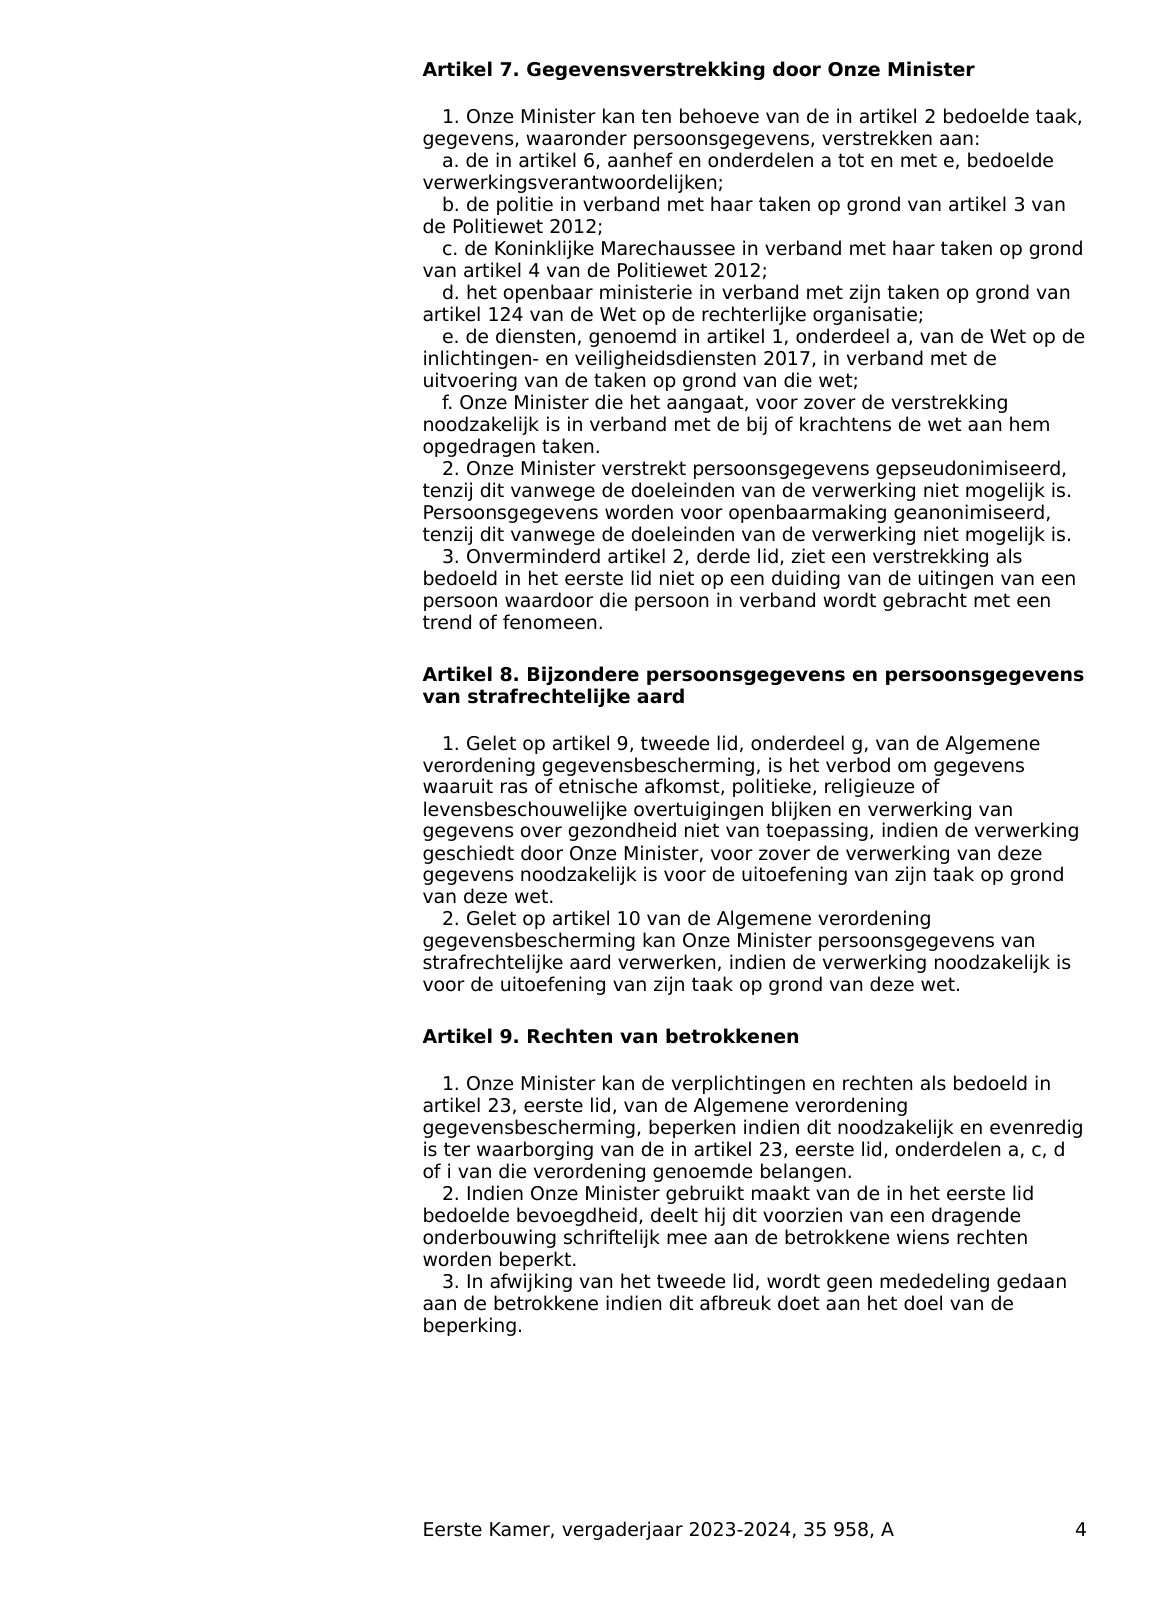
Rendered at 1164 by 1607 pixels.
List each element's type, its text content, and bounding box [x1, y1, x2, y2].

text b. de politie in verband met haar taken op grond van artikel 3 van de Politiewet 2012; [422, 194, 1087, 238]
text 1. Onze Minister kan ten behoeve van de in artikel 2 bedoelde taak, gegevens, waaronder persoonsgegevens, verstrekken aan: [422, 106, 1087, 150]
text 2. Onze Minister verstrekt persoonsgegevens gepseudonimiseerd, tenzij dit vanwege de doeleinden van de verwerking niet mogelijk is. Persoonsgegevens worden voor openbaarmaking geanonimiseerd, tenzij dit vanwege de doeleinden van de verwerking niet mogelijk is. [422, 458, 1087, 546]
text f. Onze Minister die het aangaat, voor zover de verstrekking noodzakelijk is in verband met de bij of krachtens de wet aan hem opgedragen taken. [422, 392, 1087, 458]
subtitle Artikel 9. Rechten van betrokkenen [422, 1026, 1087, 1048]
text 1. Onze Minister kan de verplichtingen en rechten als bedoeld in artikel 23, eerste lid, van de Algemene verordening gegevensbescherming, beperken indien dit noodzakelijk en evenredig is ter waarborging van de in artikel 23, eerste lid, onderdelen a, c, d of i van die verordening genoemde belangen. [422, 1073, 1087, 1183]
text c. de Koninklijke Marechaussee in verband met haar taken op grond van artikel 4 van de Politiewet 2012; [422, 238, 1087, 282]
subtitle Artikel 8. Bijzondere persoonsgegevens en persoonsgegevens van strafrechtelijke aard [422, 663, 1087, 707]
text d. het openbaar ministerie in verband met zijn taken op grond van artikel 124 van de Wet op de rechterlijke organisatie; [422, 282, 1087, 326]
text e. de diensten, genoemd in artikel 1, onderdeel a, van de Wet op de inlichtingen- en veiligheidsdiensten 2017, in verband met de uitvoering van de taken op grond van die wet; [422, 326, 1087, 392]
subtitle Artikel 7. Gegevensverstrekking door Onze Minister [422, 59, 1087, 81]
text a. de in artikel 6, aanhef en onderdelen a tot en met e, bedoelde verwerkingsverantwoordelijken; [422, 150, 1087, 194]
text 3. In afwijking van het tweede lid, wordt geen mededeling gedaan aan de betrokkene indien dit afbreuk doet aan het doel van de beperking. [422, 1271, 1087, 1337]
text 2. Indien Onze Minister gebruikt maakt van de in het eerste lid bedoelde bevoegdheid, deelt hij dit voorzien van een dragende onderbouwing schriftelijk mee aan de betrokkene wiens rechten worden beperkt. [422, 1183, 1087, 1271]
text 1. Gelet op artikel 9, tweede lid, onderdeel g, van de Algemene verordening gegevensbescherming, is het verbod om gegevens waaruit ras of etnische afkomst, politieke, religieuze of levensbeschouwelijke overtuigingen blijken en verwerking van gegevens over gezondheid niet van toepassing, indien de verwerking geschiedt door Onze Minister, voor zover de verwerking van deze gegevens noodzakelijk is voor de uitoefening van zijn taak op grond van deze wet. [422, 732, 1087, 908]
text 2. Gelet op artikel 10 van de Algemene verordening gegevensbescherming kan Onze Minister persoonsgegevens van strafrechtelijke aard verwerken, indien de verwerking noodzakelijk is voor de uitoefening van zijn taak op grond van deze wet. [422, 908, 1087, 996]
text 3. Onverminderd artikel 2, derde lid, ziet een verstrekking als bedoeld in het eerste lid niet op een duiding van de uitingen van een persoon waardoor die persoon in verband wordt gebracht met een trend of fenomeen. [422, 546, 1087, 633]
